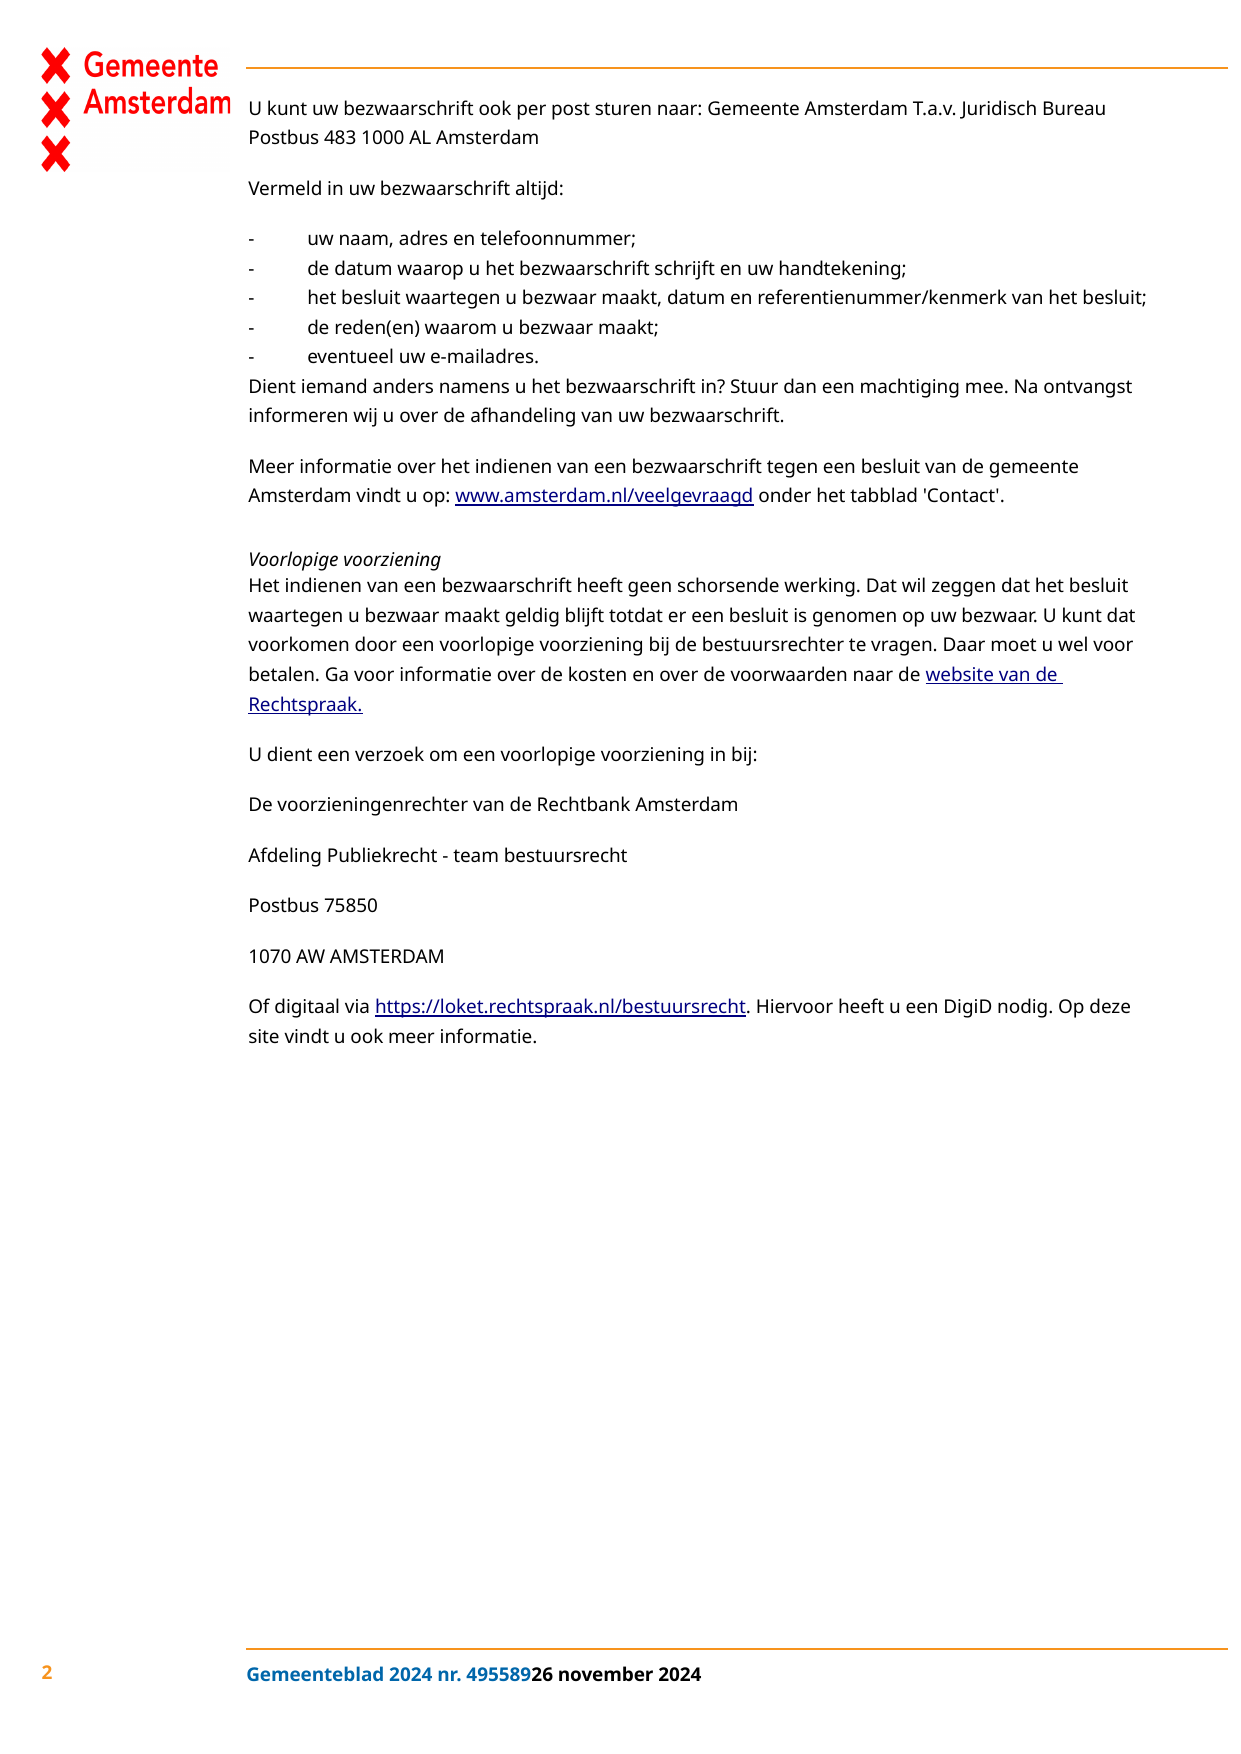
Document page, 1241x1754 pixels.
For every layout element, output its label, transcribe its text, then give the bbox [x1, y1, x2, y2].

text Postbus 75850 [248, 892, 1152, 918]
text U dient een verzoek om een voorlopige voorziening in bij: [248, 741, 1152, 767]
text Het indienen van een bezwaarschrift heeft geen schorsende werking. Dat wil zeggen dat het besluit waartegen u bezwaar maakt geldig blijft totdat er een besluit is genomen op uw bezwaar. U kunt dat voorkomen door een voorlopige voorziening bij de bestuursrechter te vragen. Daar moet u wel voor betalen. Ga voor informatie over de kosten en over de voorwaarden naar de website van de Rechtspraak. [248, 572, 1152, 716]
list eventueel uw e-mailadres. [248, 343, 1152, 369]
list de datum waarop u het bezwaarschrift schrijft en uw handtekening; [248, 255, 1152, 281]
text Of digitaal via https://loket.rechtspraak.nl/bestuursrecht. Hiervoor heeft u een DigiD nodig. Op deze site vindt u ook meer informatie. [248, 993, 1152, 1048]
text De voorzieningenrechter van de Rechtbank Amsterdam [248, 792, 1152, 817]
list de reden(en) waarom u bezwaar maakt; [248, 314, 1152, 340]
text U kunt uw bezwaarschrift ook per post sturen naar: Gemeente Amsterdam T.a.v. Juridisch Bureau Postbus 483 1000 AL Amsterdam [248, 95, 1152, 150]
text Voorlopige voorziening [248, 547, 1152, 572]
text Meer informatie over het indienen van een bezwaarschrift tegen een besluit van de gemeente Amsterdam vindt u op: www.amsterdam.nl/veelgevraagd onder het tabblad 'Contact'. [248, 453, 1152, 508]
picture [41, 47, 231, 172]
text 1070 AW AMSTERDAM [248, 943, 1152, 968]
text Vermeld in uw bezwaarschrift altijd: [248, 175, 1152, 201]
text Dient iemand anders namens u het bezwaarschrift in? Stuur dan een machtiging mee. Na ontvangst informeren wij u over de afhandeling van uw bezwaarschrift. [248, 373, 1152, 428]
list uw naam, adres en telefoonnummer; [248, 225, 1152, 251]
text Afdeling Publiekrecht - team bestuursrecht [248, 842, 1152, 868]
list het besluit waartegen u bezwaar maakt, datum en referentienummer/kenmerk van het besluit; [248, 284, 1152, 310]
